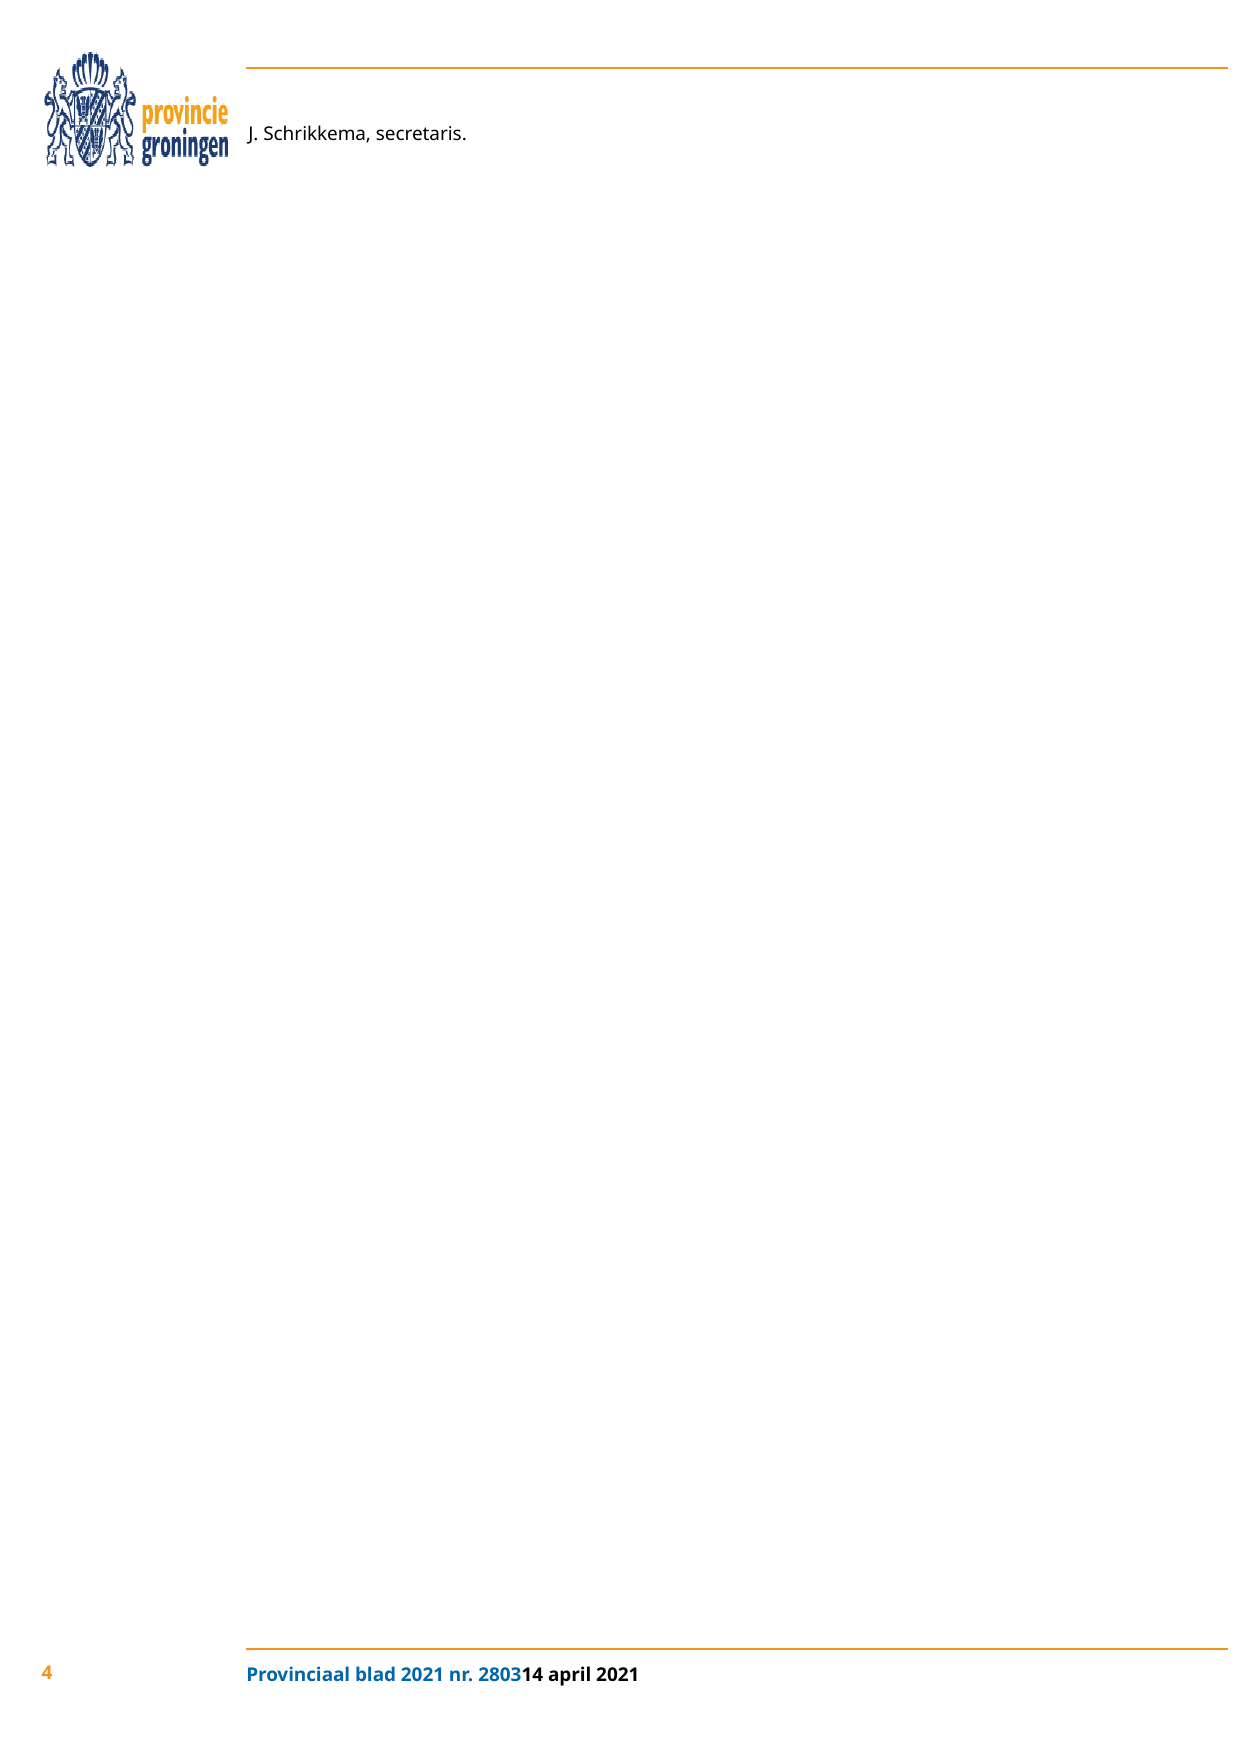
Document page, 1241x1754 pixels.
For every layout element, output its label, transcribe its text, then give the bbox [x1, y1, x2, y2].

picture [41, 47, 231, 172]
text J. Schrikkema, secretaris. [248, 121, 1152, 146]
